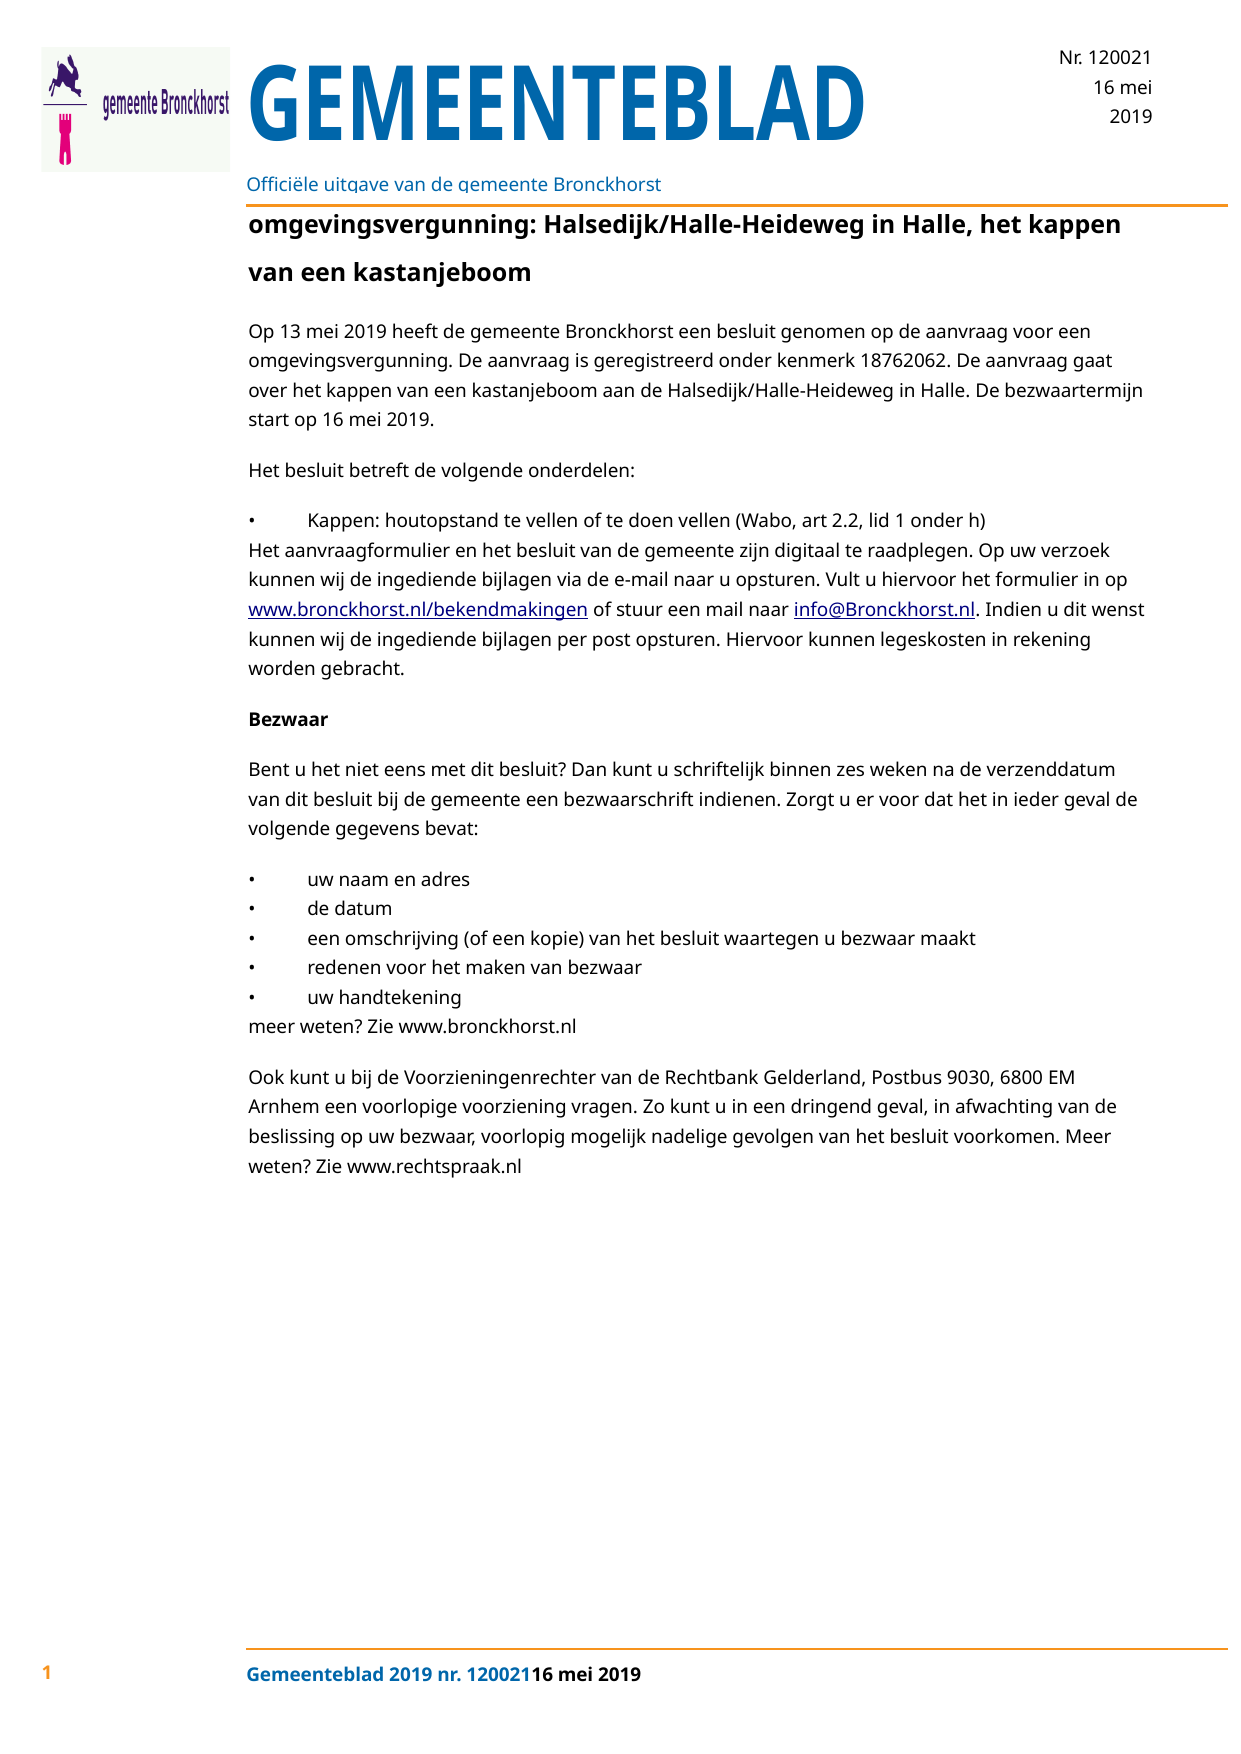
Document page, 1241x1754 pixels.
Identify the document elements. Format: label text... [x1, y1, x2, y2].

list een omschrijving (of een kopie) van het besluit waartegen u bezwaar maakt [248, 925, 1152, 951]
text Ook kunt u bij de Voorzieningenrechter van de Rechtbank Gelderland, Postbus 9030, 6800 EM Arnhem een voorlopige voorziening vragen. Zo kunt u in een dringend geval, in afwachting van de beslissing op uw bezwaar, voorlopig mogelijk nadelige gevolgen van het besluit voorkomen. Meer weten? Zie www.rechtspraak.nl [248, 1064, 1152, 1179]
list uw naam en adres [248, 866, 1152, 892]
text meer weten? Zie www.bronckhorst.nl [248, 1014, 1152, 1039]
list uw handtekening [248, 984, 1152, 1010]
text omgevingsvergunning: Halsedijk/Halle-Heideweg in Halle, het kappen van een kastanjeboom [248, 207, 1152, 288]
text Het aanvraagformulier en het besluit van de gemeente zijn digitaal te raadplegen. Op uw verzoek kunnen wij de ingediende bijlagen via de e-mail naar u opsturen. Vult u hiervoor het formulier in op www.bronckhorst.nl/bekendmakingen of stuur een mail naar info@Bronckhorst.nl. Indien u dit wenst kunnen wij de ingediende bijlagen per post opsturen. Hiervoor kunnen legeskosten in rekening worden gebracht. [248, 537, 1152, 681]
list redenen voor het maken van bezwaar [248, 954, 1152, 980]
list de datum [248, 895, 1152, 921]
text Op 13 mei 2019 heeft de gemeente Bronckhorst een besluit genomen op de aanvraag voor een omgevingsvergunning. De aanvraag is geregistreerd onder kenmerk 18762062. De aanvraag gaat over het kappen van een kastanjeboom aan de Halsedijk/Halle-Heideweg in Halle. De bezwaartermijn start op 16 mei 2019. [248, 318, 1152, 432]
text Bent u het niet eens met dit besluit? Dan kunt u schriftelijk binnen zes weken na de verzenddatum van dit besluit bij de gemeente een bezwaarschrift indienen. Zorgt u er voor dat het in ieder geval de volgende gegevens bevat: [248, 756, 1152, 841]
text Het besluit betreft de volgende onderdelen: [248, 457, 1152, 483]
picture [41, 47, 231, 172]
list Kappen: houtopstand te vellen of te doen vellen (Wabo, art 2.2, lid 1 onder h) [248, 507, 1152, 533]
text Bezwaar [248, 706, 1152, 732]
